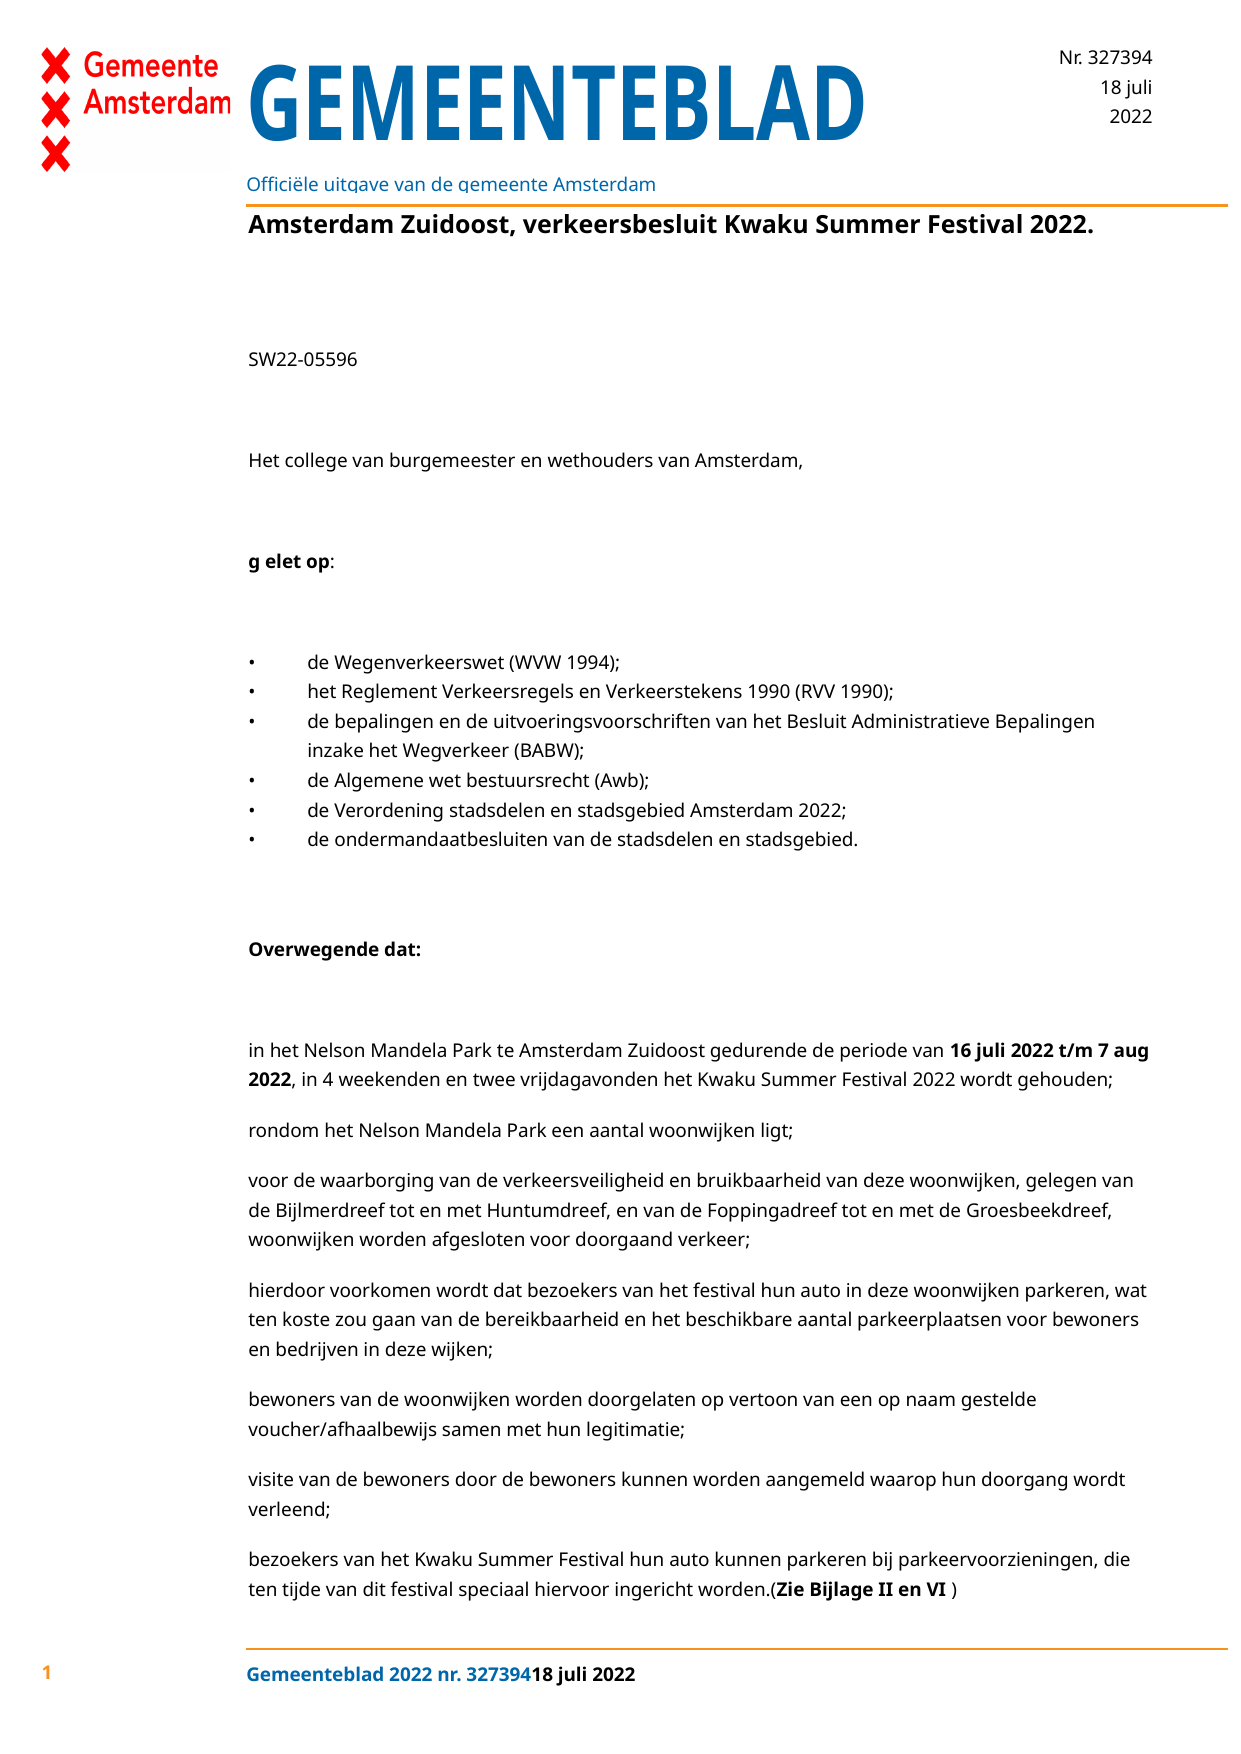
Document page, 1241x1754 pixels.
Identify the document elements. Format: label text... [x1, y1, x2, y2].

list de Algemene wet bestuursrecht (Awb); [248, 767, 1152, 793]
text Amsterdam Zuidoost, verkeersbesluit Kwaku Summer Festival 2022. [248, 207, 1152, 241]
list de bepalingen en de uitvoeringsvoorschriften van het Besluit Administratieve Bepalingen inzake het Wegverkeer (BABW); [248, 708, 1152, 763]
list de Wegenverkeerswet (WVW 1994); [248, 649, 1152, 675]
text voor de waarborging van de verkeersveiligheid en bruikbaarheid van deze woonwijken, gelegen van de Bijlmerdreef tot en met Huntumdreef, en van de Foppingadreef tot en met de Groesbeekdreef, woonwijken worden afgesloten voor doorgaand verkeer; [248, 1167, 1152, 1252]
text rondom het Nelson Mandela Park een aantal woonwijken ligt; [248, 1117, 1152, 1143]
list het Reglement Verkeersregels en Verkeerstekens 1990 (RVV 1990); [248, 678, 1152, 704]
text in het Nelson Mandela Park te Amsterdam Zuidoost gedurende de periode van 16 juli 2022 t/m 7 aug 2022, in 4 weekenden en twee vrijdagavonden het Kwaku Summer Festival 2022 wordt gehouden; [248, 1037, 1152, 1092]
text bewoners van de woonwijken worden doorgelaten op vertoon van een op naam gestelde voucher/afhaalbewijs samen met hun legitimatie; [248, 1386, 1152, 1442]
text Het college van burgemeester en wethouders van Amsterdam, [248, 447, 1152, 473]
list de Verordening stadsdelen en stadsgebied Amsterdam 2022; [248, 797, 1152, 823]
text Overwegende dat: [248, 936, 1152, 962]
text bezoekers van het Kwaku Summer Festival hun auto kunnen parkeren bij parkeervoorzieningen, die ten tijde van dit festival speciaal hiervoor ingericht worden.(Zie Bijlage II en VI ) [248, 1546, 1152, 1602]
text SW22-05596 [248, 346, 1152, 372]
picture [41, 47, 231, 172]
text hierdoor voorkomen wordt dat bezoekers van het festival hun auto in deze woonwijken parkeren, wat ten koste zou gaan van de bereikbaarheid en het beschikbare aantal parkeerplaatsen voor bewoners en bedrijven in deze wijken; [248, 1277, 1152, 1362]
text visite van de bewoners door de bewoners kunnen worden aangemeld waarop hun doorgang wordt verleend; [248, 1466, 1152, 1522]
list de ondermandaatbesluiten van de stadsdelen en stadsgebied. [248, 826, 1152, 852]
text g elet op: [248, 548, 1152, 574]
